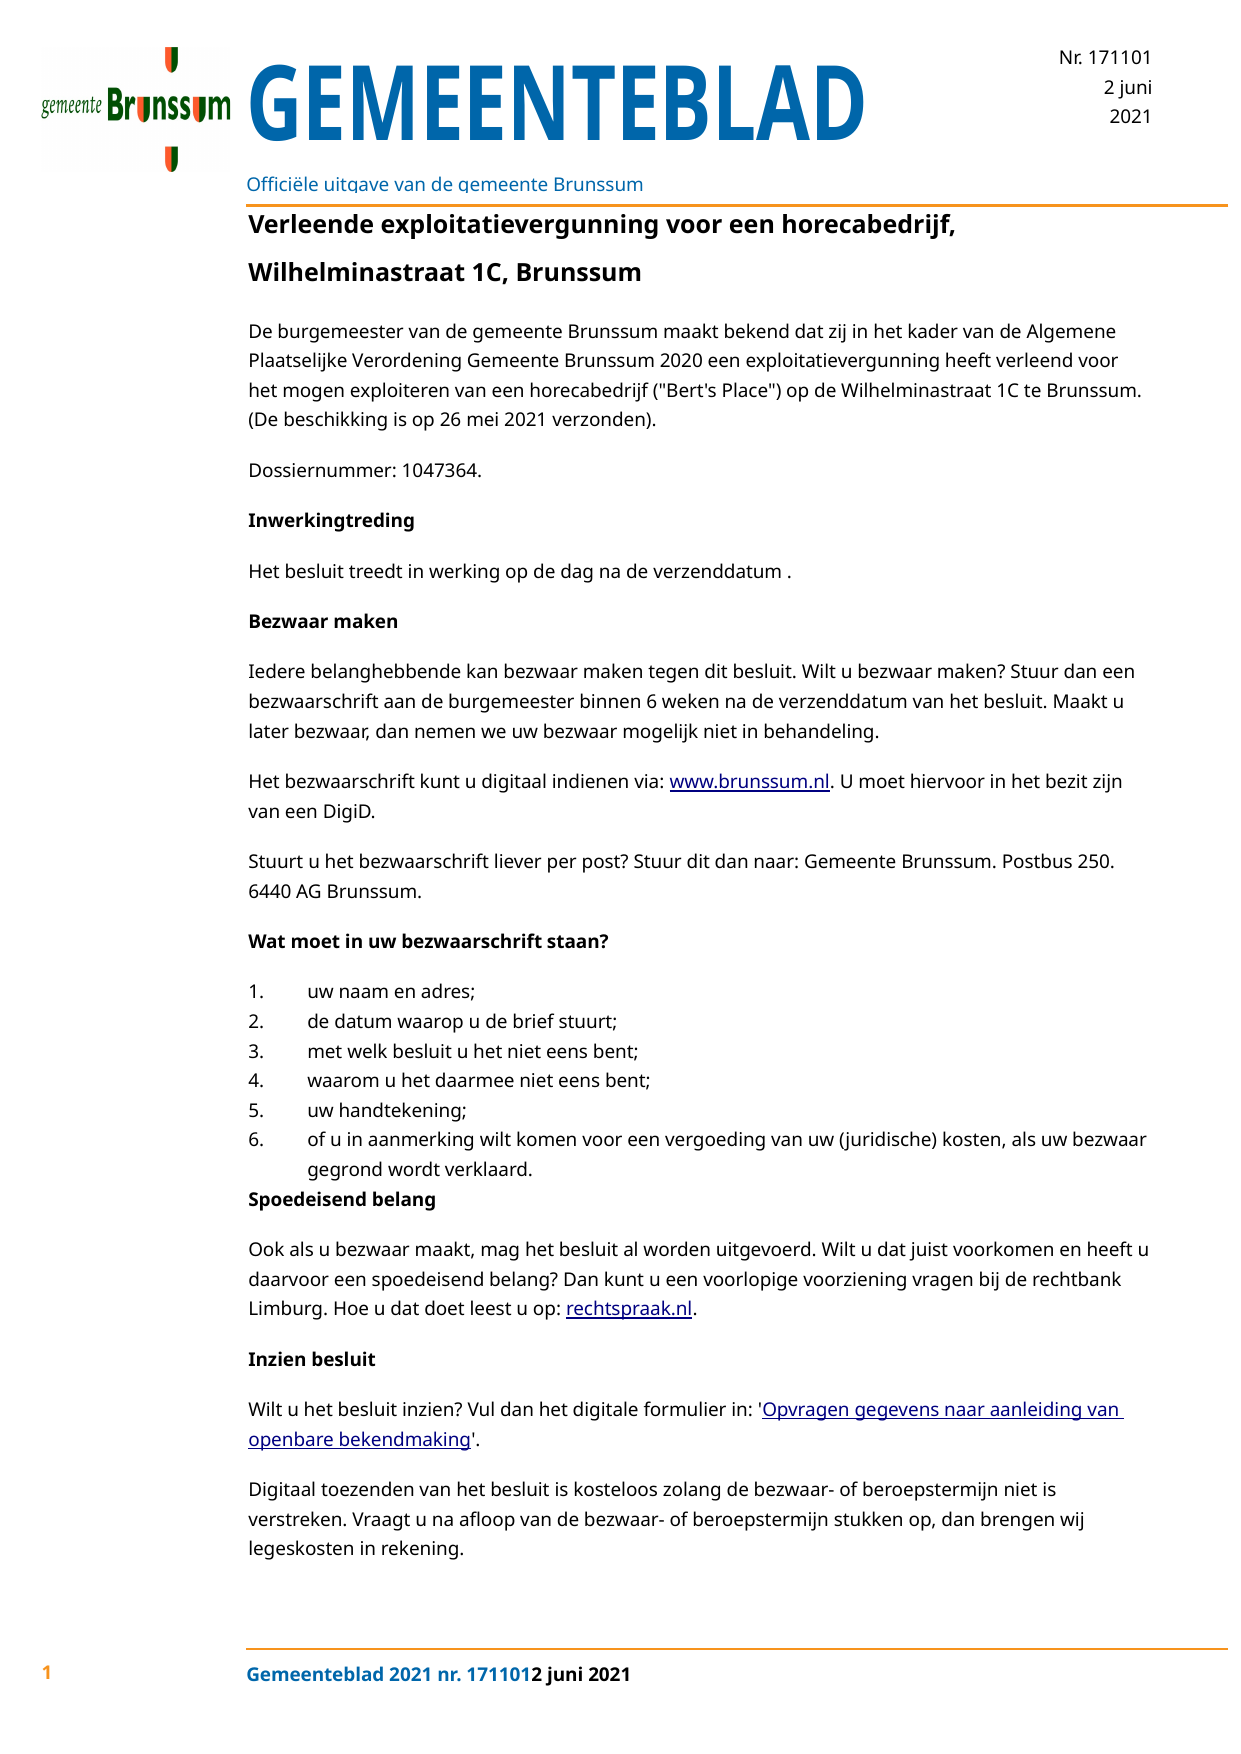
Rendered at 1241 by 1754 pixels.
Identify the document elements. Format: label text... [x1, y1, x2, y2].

list waarom u het daarmee niet eens bent; [248, 1067, 1152, 1093]
list met welk besluit u het niet eens bent; [248, 1038, 1152, 1064]
picture [41, 47, 231, 172]
text De burgemeester van de gemeente Brunssum maakt bekend dat zij in het kader van de Algemene Plaatselijke Verordening Gemeente Brunssum 2020 een exploitatievergunning heeft verleend voor het mogen exploiteren van een horecabedrijf ("Bert's Place") op de Wilhelminastraat 1C te Brunssum. (De beschikking is op 26 mei 2021 verzonden). [248, 318, 1152, 432]
text Dossiernummer: 1047364. [248, 457, 1152, 483]
text Verleende exploitatievergunning voor een horecabedrijf, Wilhelminastraat 1C, Brunssum [248, 207, 1152, 288]
text Iedere belanghebbende kan bezwaar maken tegen dit besluit. Wilt u bezwaar maken? Stuur dan een bezwaarschrift aan de burgemeester binnen 6 weken na de verzenddatum van het besluit. Maakt u later bezwaar, dan nemen we uw bezwaar mogelijk niet in behandeling. [248, 659, 1152, 744]
text Het bezwaarschrift kunt u digitaal indienen via: www.brunssum.nl. U moet hiervoor in het bezit zijn van een DigiD. [248, 768, 1152, 824]
text Inzien besluit [248, 1346, 1152, 1372]
text Bezwaar maken [248, 608, 1152, 634]
text Ook als u bezwaar maakt, mag het besluit al worden uitgevoerd. Wilt u dat juist voorkomen en heeft u daarvoor een spoedeisend belang? Dan kunt u een voorlopige voorziening vragen bij de rechtbank Limburg. Hoe u dat doet leest u op: rechtspraak.nl. [248, 1236, 1152, 1321]
text Wat moet in uw bezwaarschrift staan? [248, 928, 1152, 954]
text Spoedeisend belang [248, 1186, 1152, 1212]
list of u in aanmerking wilt komen voor een vergoeding van uw (juridische) kosten, als uw bezwaar gegrond wordt verklaard. [248, 1127, 1152, 1182]
text Stuurt u het bezwaarschrift liever per post? Stuur dit dan naar: Gemeente Brunssum. Postbus 250. 6440 AG Brunssum. [248, 848, 1152, 904]
list de datum waarop u de brief stuurt; [248, 1008, 1152, 1034]
list uw handtekening; [248, 1097, 1152, 1123]
list uw naam en adres; [248, 979, 1152, 1004]
text Wilt u het besluit inzien? Vul dan het digitale formulier in: 'Opvragen gegevens naar aanleiding van openbare bekendmaking'. [248, 1396, 1152, 1452]
text Het besluit treedt in werking op de dag na de verzenddatum . [248, 558, 1152, 584]
text Inwerkingtreding [248, 507, 1152, 533]
text Digitaal toezenden van het besluit is kosteloos zolang de bezwaar- of beroepstermijn niet is verstreken. Vraagt u na afloop van de bezwaar- of beroepstermijn stukken op, dan brengen wij legeskosten in rekening. [248, 1476, 1152, 1561]
